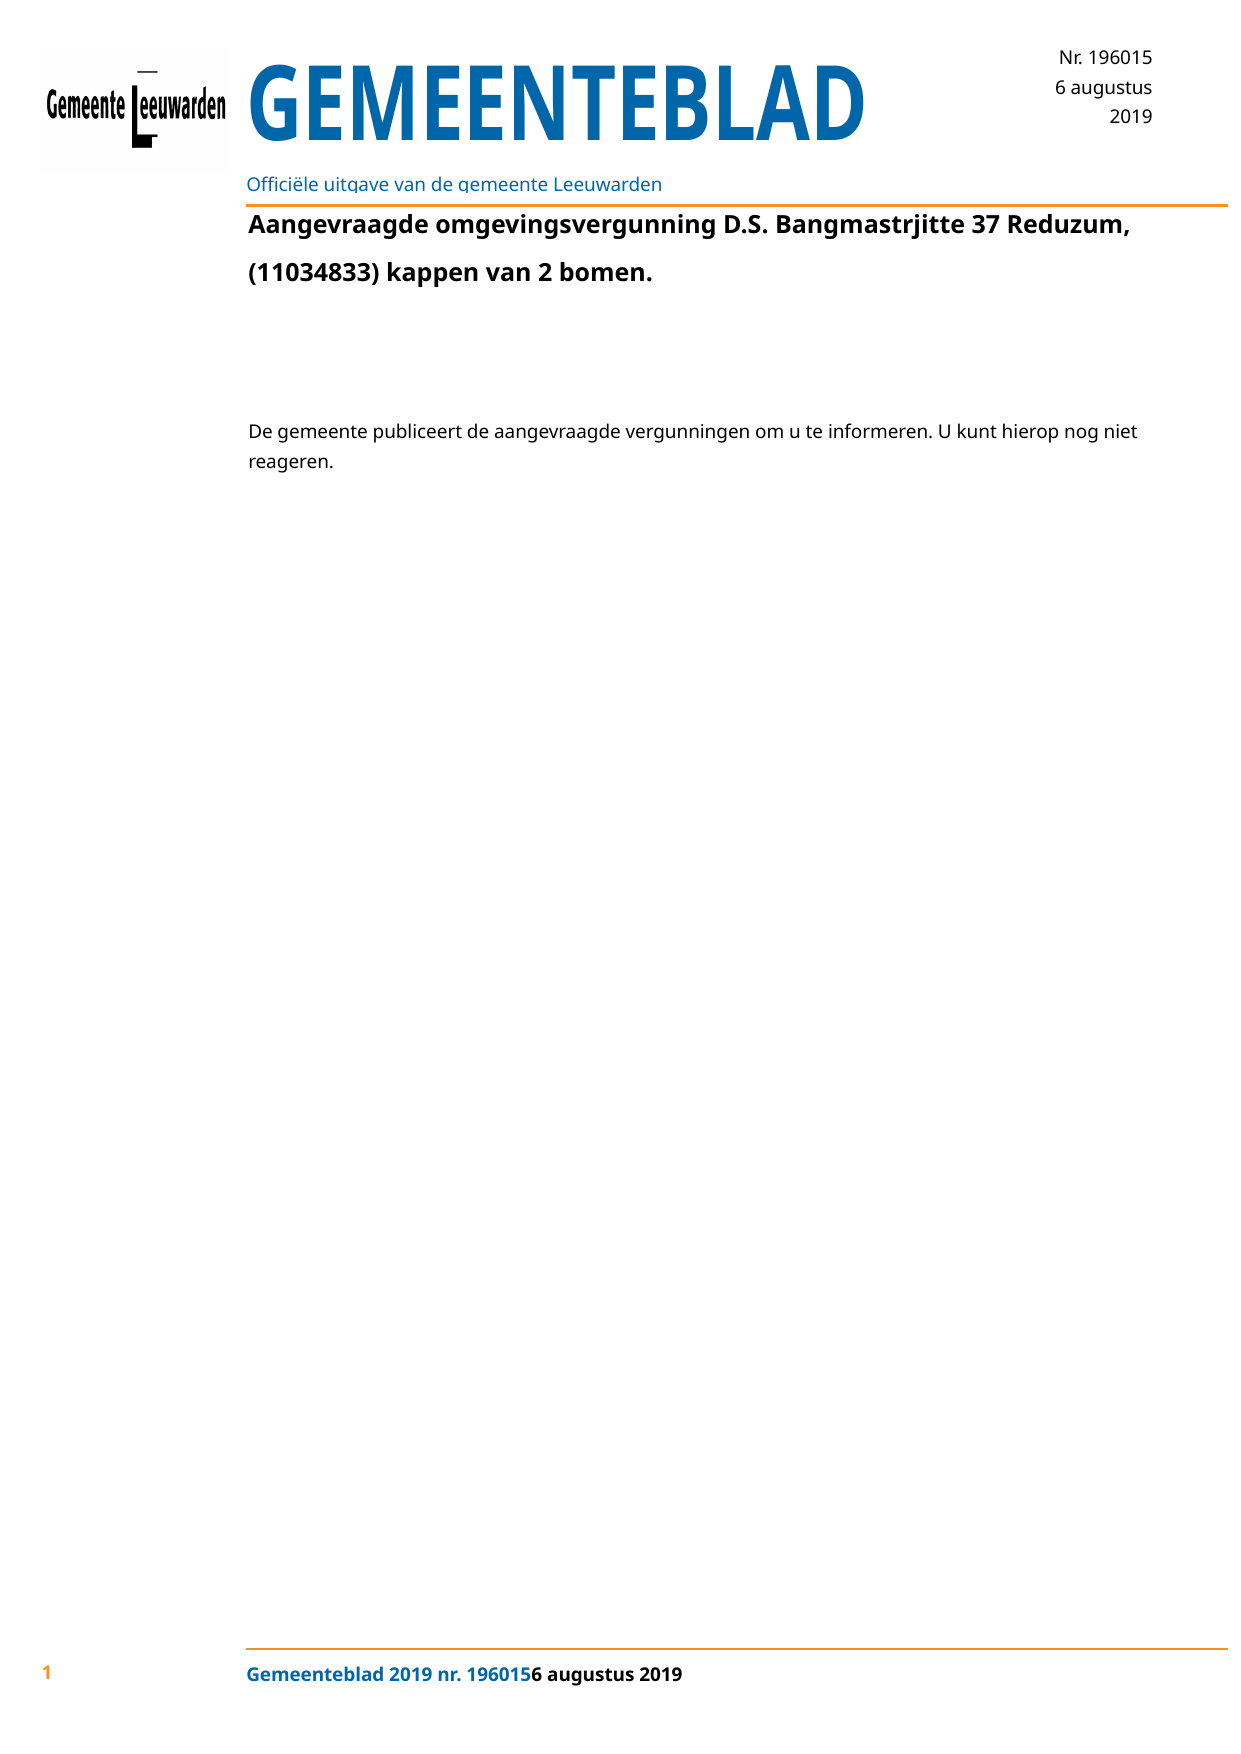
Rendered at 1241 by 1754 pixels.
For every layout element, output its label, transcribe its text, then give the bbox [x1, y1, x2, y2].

picture [41, 47, 231, 172]
text De gemeente publiceert de aangevraagde vergunningen om u te informeren. U kunt hierop nog niet reageren. [248, 419, 1152, 474]
text Aangevraagde omgevingsvergunning D.S. Bangmastrjitte 37 Reduzum, (11034833) kappen van 2 bomen. [248, 207, 1152, 288]
